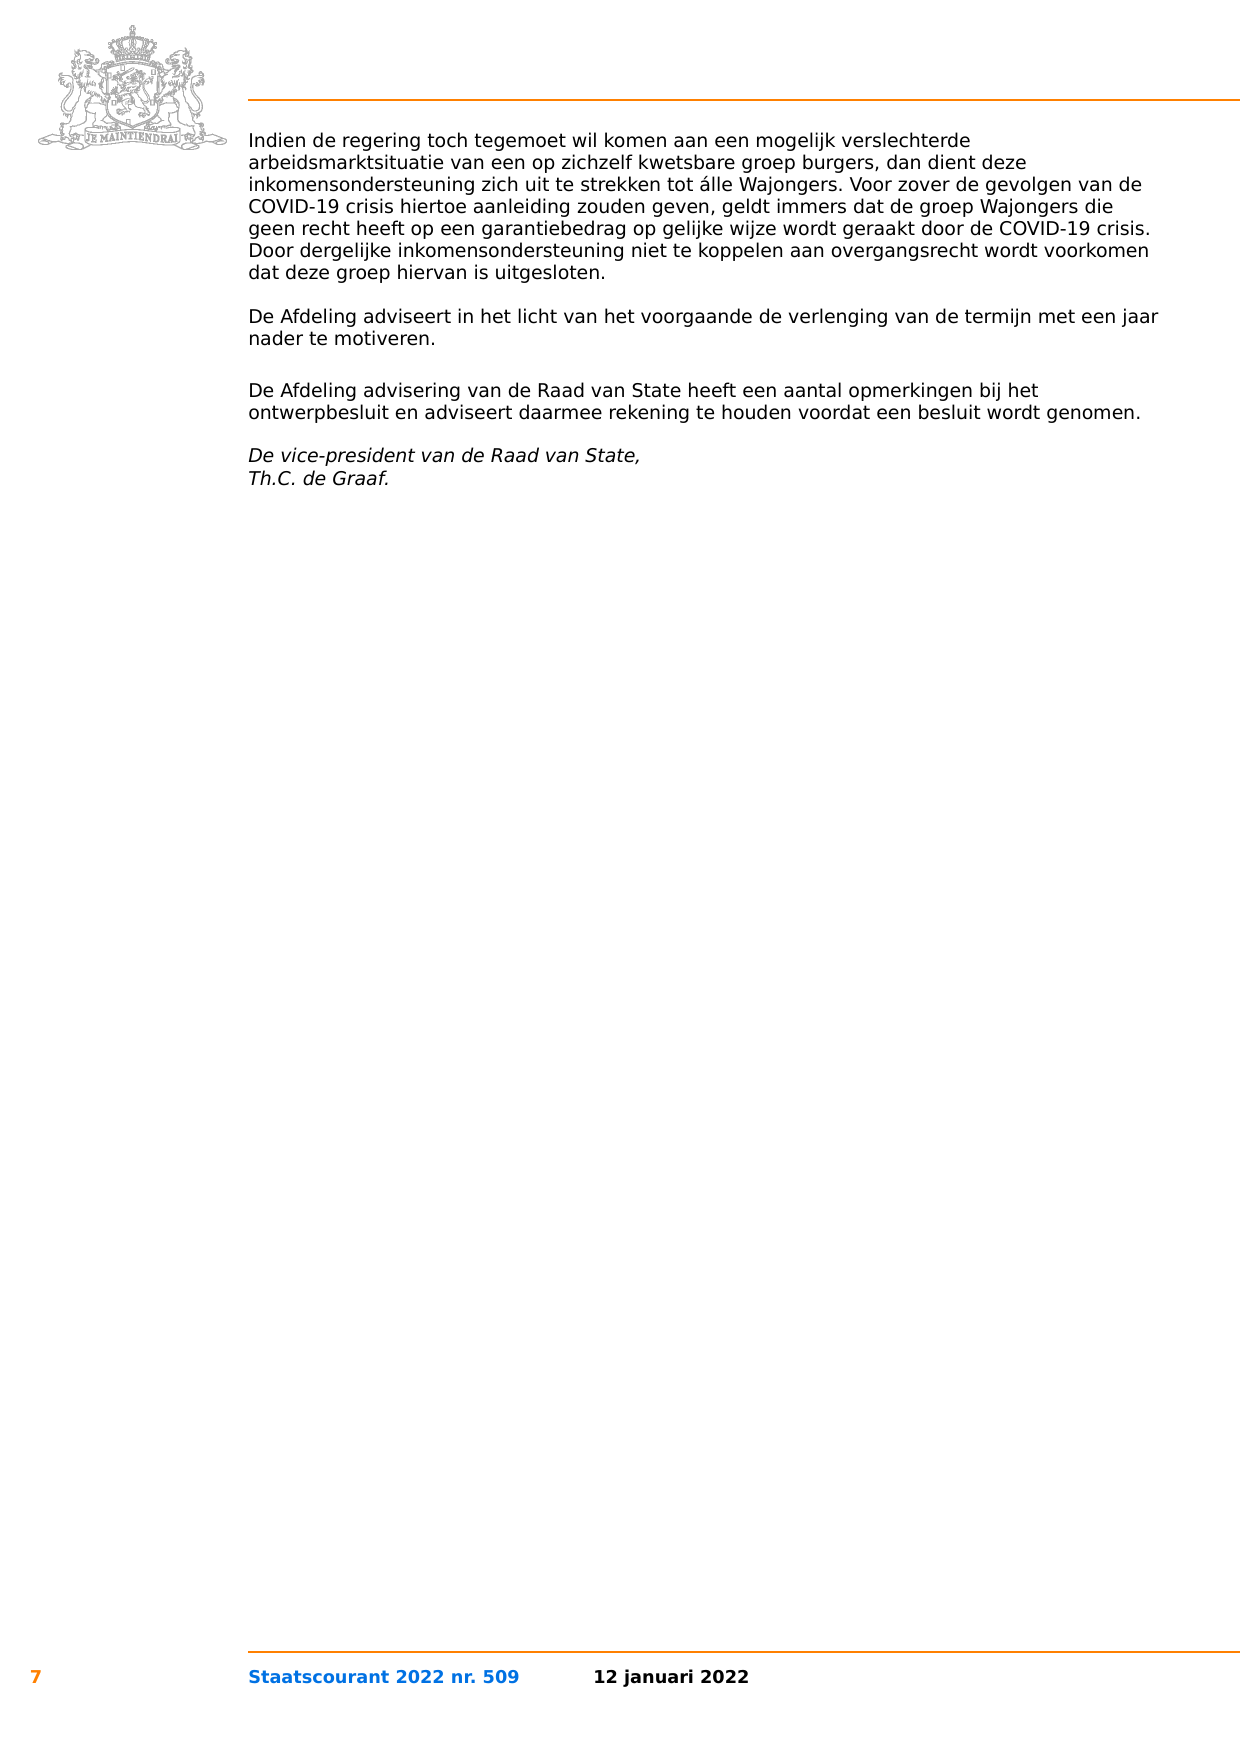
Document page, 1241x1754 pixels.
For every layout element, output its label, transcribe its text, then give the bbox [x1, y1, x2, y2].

picture [38, 25, 227, 150]
text De Afdeling advisering van de Raad van State heeft een aantal opmerkingen bij het ontwerpbesluit en adviseert daarmee rekening te houden voordat een besluit wordt genomen. [248, 379, 1163, 423]
text Indien de regering toch tegemoet wil komen aan een mogelijk verslechterde arbeidsmarktsituatie van een op zichzelf kwetsbare groep burgers, dan dient deze inkomensondersteuning zich uit te strekken tot álle Wajongers. Voor zover de gevolgen van de COVID-19 crisis hiertoe aanleiding zouden geven, geldt immers dat de groep Wajongers die geen recht heeft op een garantiebedrag op gelijke wijze wordt geraakt door de COVID-19 crisis. Door dergelijke inkomensondersteuning niet te koppelen aan overgangsrecht wordt voorkomen dat deze groep hiervan is uitgesloten. [248, 130, 1163, 284]
text De vice-president van de Raad van State, Th.C. de Graaf. [248, 445, 1163, 489]
text De Afdeling adviseert in het licht van het voorgaande de verlenging van de termijn met een jaar nader te motiveren. [248, 306, 1163, 349]
